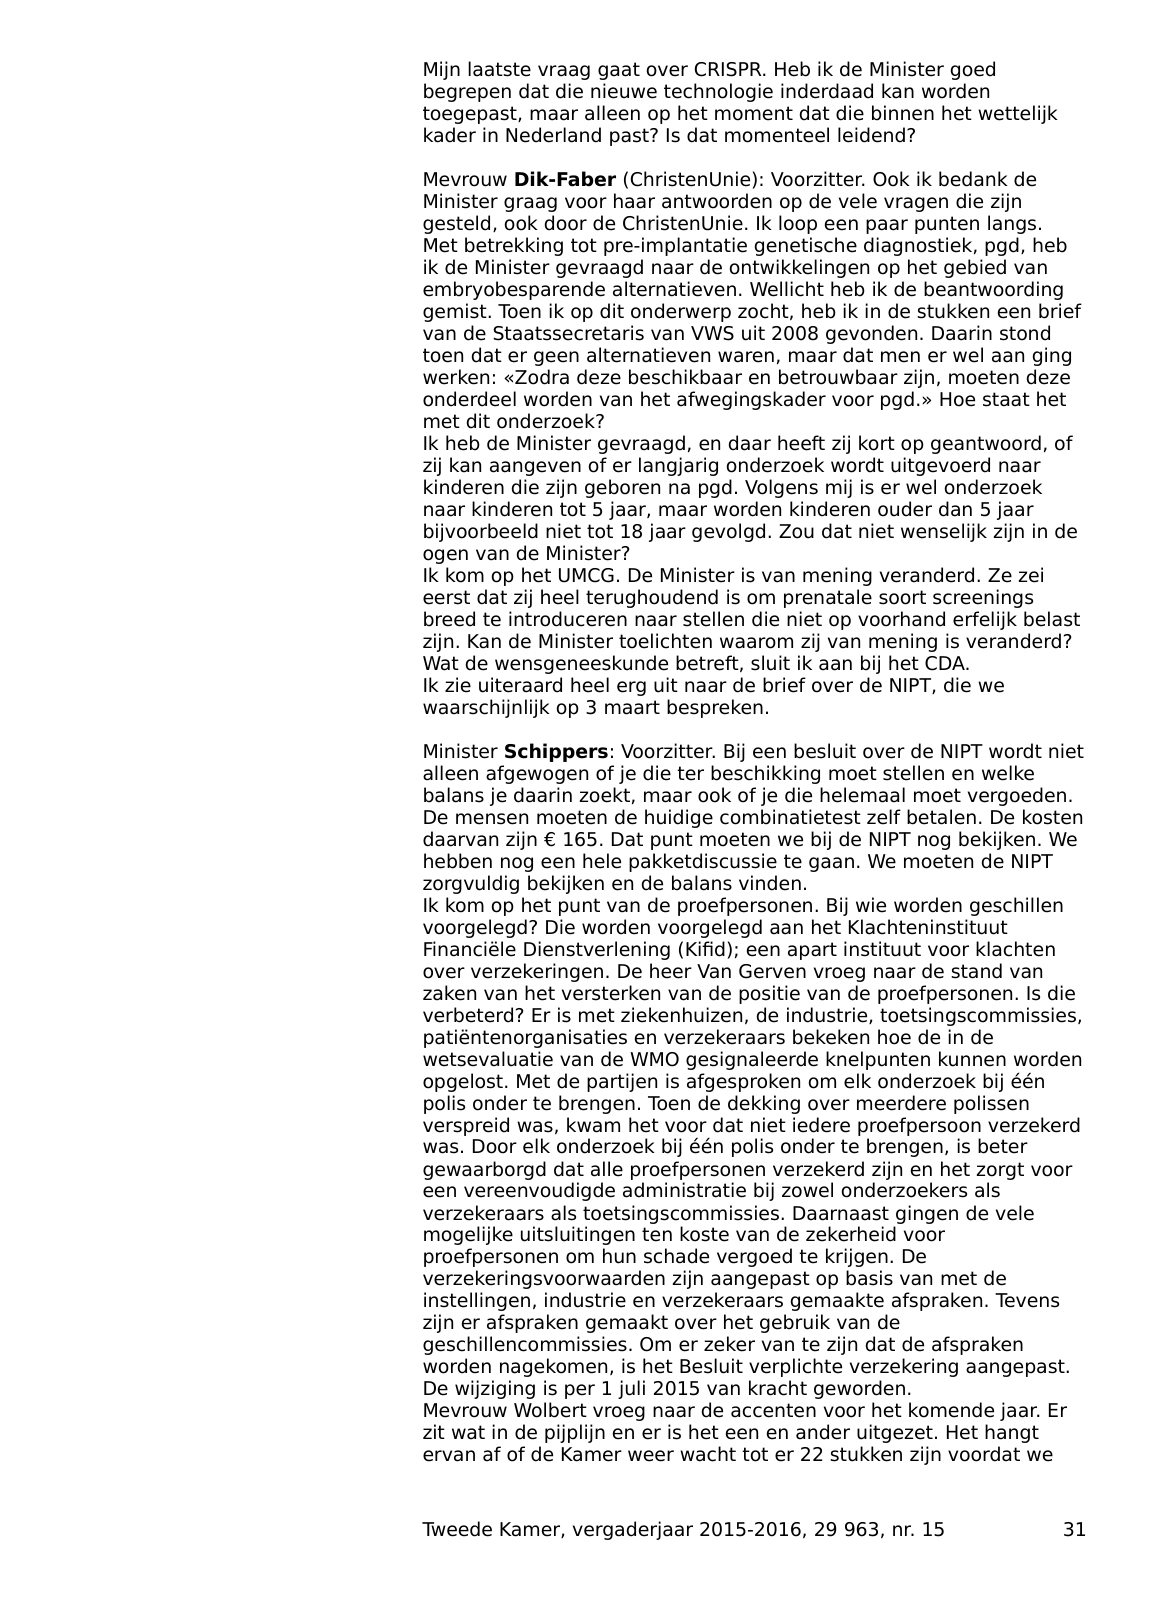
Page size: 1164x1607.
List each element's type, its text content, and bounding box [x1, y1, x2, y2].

text Mevrouw Wolbert vroeg naar de accenten voor het komende jaar. Er zit wat in de pijplijn en er is het een en ander uitgezet. Het hangt ervan af of de Kamer weer wacht tot er 22 stukken zijn voordat we [422, 1400, 1087, 1466]
text Ik heb de Minister gevraagd, en daar heeft zij kort op geantwoord, of zij kan aangeven of er langjarig onderzoek wordt uitgevoerd naar kinderen die zijn geboren na pgd. Volgens mij is er wel onderzoek naar kinderen tot 5 jaar, maar worden kinderen ouder dan 5 jaar bijvoorbeeld niet tot 18 jaar gevolgd. Zou dat niet wenselijk zijn in de ogen van de Minister? [422, 433, 1087, 565]
text Mijn laatste vraag gaat over CRISPR. Heb ik de Minister goed begrepen dat die nieuwe technologie inderdaad kan worden toegepast, maar alleen op het moment dat die binnen het wettelijk kader in Nederland past? Is dat momenteel leidend? [422, 59, 1087, 147]
text Met betrekking tot pre-implantatie genetische diagnostiek, pgd, heb ik de Minister gevraagd naar de ontwikkelingen op het gebied van embryobesparende alternatieven. Wellicht heb ik de beantwoording gemist. Toen ik op dit onderwerp zocht, heb ik in de stukken een brief van de Staatssecretaris van VWS uit 2008 gevonden. Daarin stond toen dat er geen alternatieven waren, maar dat men er wel aan ging werken: «Zodra deze beschikbaar en betrouwbaar zijn, moeten deze onderdeel worden van het afwegingskader voor pgd.» Hoe staat het met dit onderzoek? [422, 235, 1087, 433]
text Ik kom op het punt van de proefpersonen. Bij wie worden geschillen voorgelegd? Die worden voorgelegd aan het Klachteninstituut Financiële Dienstverlening (Kifid); een apart instituut voor klachten over verzekeringen. De heer Van Gerven vroeg naar de stand van zaken van het versterken van de positie van de proefpersonen. Is die verbeterd? Er is met ziekenhuizen, de industrie, toetsingscommissies, patiëntenorganisaties en verzekeraars bekeken hoe de in de wetsevaluatie van de WMO gesignaleerde knelpunten kunnen worden opgelost. Met de partijen is afgesproken om elk onderzoek bij één polis onder te brengen. Toen de dekking over meerdere polissen verspreid was, kwam het voor dat niet iedere proefpersoon verzekerd was. Door elk onderzoek bij één polis onder te brengen, is beter gewaarborgd dat alle proefpersonen verzekerd zijn en het zorgt voor een vereenvoudigde administratie bij zowel onderzoekers als verzekeraars als toetsingscommissies. Daarnaast gingen de vele mogelijke uitsluitingen ten koste van de zekerheid voor proefpersonen om hun schade vergoed te krijgen. De verzekeringsvoorwaarden zijn aangepast op basis van met de instellingen, industrie en verzekeraars gemaakte afspraken. Tevens zijn er afspraken gemaakt over het gebruik van de geschillencommissies. Om er zeker van te zijn dat de afspraken worden nagekomen, is het Besluit verplichte verzekering aangepast. De wijziging is per 1 juli 2015 van kracht geworden. [422, 895, 1087, 1400]
text Mevrouw Dik-Faber (ChristenUnie): Voorzitter. Ook ik bedank de Minister graag voor haar antwoorden op de vele vragen die zijn gesteld, ook door de ChristenUnie. Ik loop een paar punten langs. [422, 169, 1087, 235]
text Ik kom op het UMCG. De Minister is van mening veranderd. Ze zei eerst dat zij heel terughoudend is om prenatale soort screenings breed te introduceren naar stellen die niet op voorhand erfelijk belast zijn. Kan de Minister toelichten waarom zij van mening is veranderd? [422, 565, 1087, 653]
text Wat de wensgeneeskunde betreft, sluit ik aan bij het CDA. [422, 653, 1087, 675]
text Minister Schippers: Voorzitter. Bij een besluit over de NIPT wordt niet alleen afgewogen of je die ter beschikking moet stellen en welke balans je daarin zoekt, maar ook of je die helemaal moet vergoeden. De mensen moeten de huidige combinatietest zelf betalen. De kosten daarvan zijn € 165. Dat punt moeten we bij de NIPT nog bekijken. We hebben nog een hele pakketdiscussie te gaan. We moeten de NIPT zorgvuldig bekijken en de balans vinden. [422, 741, 1087, 895]
text Ik zie uiteraard heel erg uit naar de brief over de NIPT, die we waarschijnlijk op 3 maart bespreken. [422, 675, 1087, 719]
